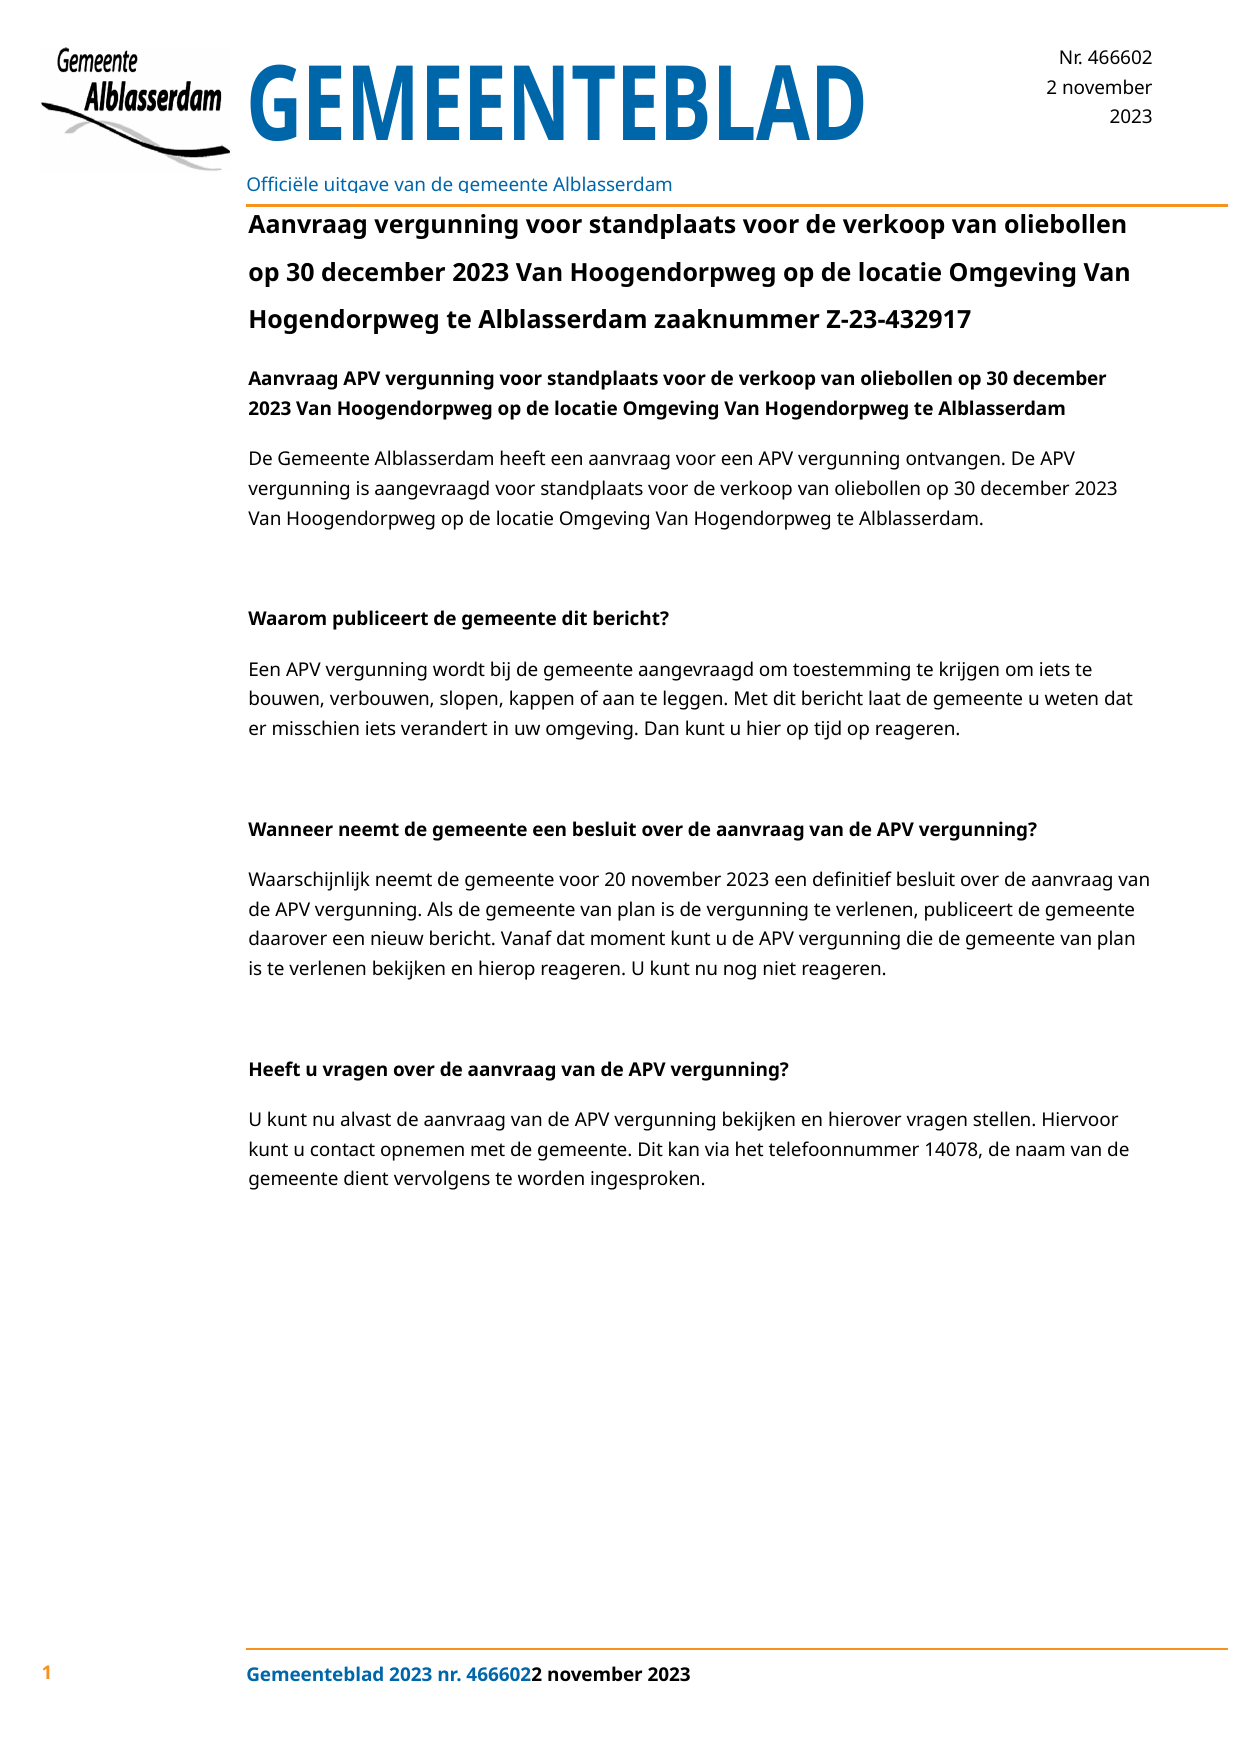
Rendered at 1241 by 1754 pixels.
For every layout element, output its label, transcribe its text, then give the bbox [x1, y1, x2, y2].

text Wanneer neemt de gemeente een besluit over de aanvraag van de APV vergunning? [248, 816, 1152, 842]
text Een APV vergunning wordt bij de gemeente aangevraagd om toestemming te krijgen om iets te bouwen, verbouwen, slopen, kappen of aan te leggen. Met dit bericht laat de gemeente u weten dat er misschien iets verandert in uw omgeving. Dan kunt u hier op tijd op reageren. [248, 656, 1152, 741]
text Aanvraag APV vergunning voor standplaats voor de verkoop van oliebollen op 30 december 2023 Van Hoogendorpweg op de locatie Omgeving Van Hogendorpweg te Alblasserdam [248, 366, 1152, 421]
text Waarom publiceert de gemeente dit bericht? [248, 606, 1152, 631]
text Waarschijnlijk neemt de gemeente voor 20 november 2023 een definitief besluit over de aanvraag van de APV vergunning. Als de gemeente van plan is de vergunning te verlenen, publiceert de gemeente daarover een nieuw bericht. Vanaf dat moment kunt u de APV vergunning die de gemeente van plan is te verlenen bekijken en hierop reageren. U kunt nu nog niet reageren. [248, 866, 1152, 981]
text De Gemeente Alblasserdam heeft een aanvraag voor een APV vergunning ontvangen. De APV vergunning is aangevraagd voor standplaats voor de verkoop van oliebollen op 30 december 2023 Van Hoogendorpweg op de locatie Omgeving Van Hogendorpweg te Alblasserdam. [248, 446, 1152, 530]
text U kunt nu alvast de aanvraag van de APV vergunning bekijken en hierover vragen stellen. Hiervoor kunt u contact opnemen met de gemeente. Dit kan via het telefoonnummer 14078, de naam van de gemeente dient vervolgens te worden ingesproken. [248, 1106, 1152, 1191]
picture [41, 47, 231, 172]
text Heeft u vragen over de aanvraag van de APV vergunning? [248, 1056, 1152, 1082]
text Aanvraag vergunning voor standplaats voor de verkoop van oliebollen op 30 december 2023 Van Hoogendorpweg op de locatie Omgeving Van Hogendorpweg te Alblasserdam zaaknummer Z-23-432917 [248, 207, 1152, 336]
